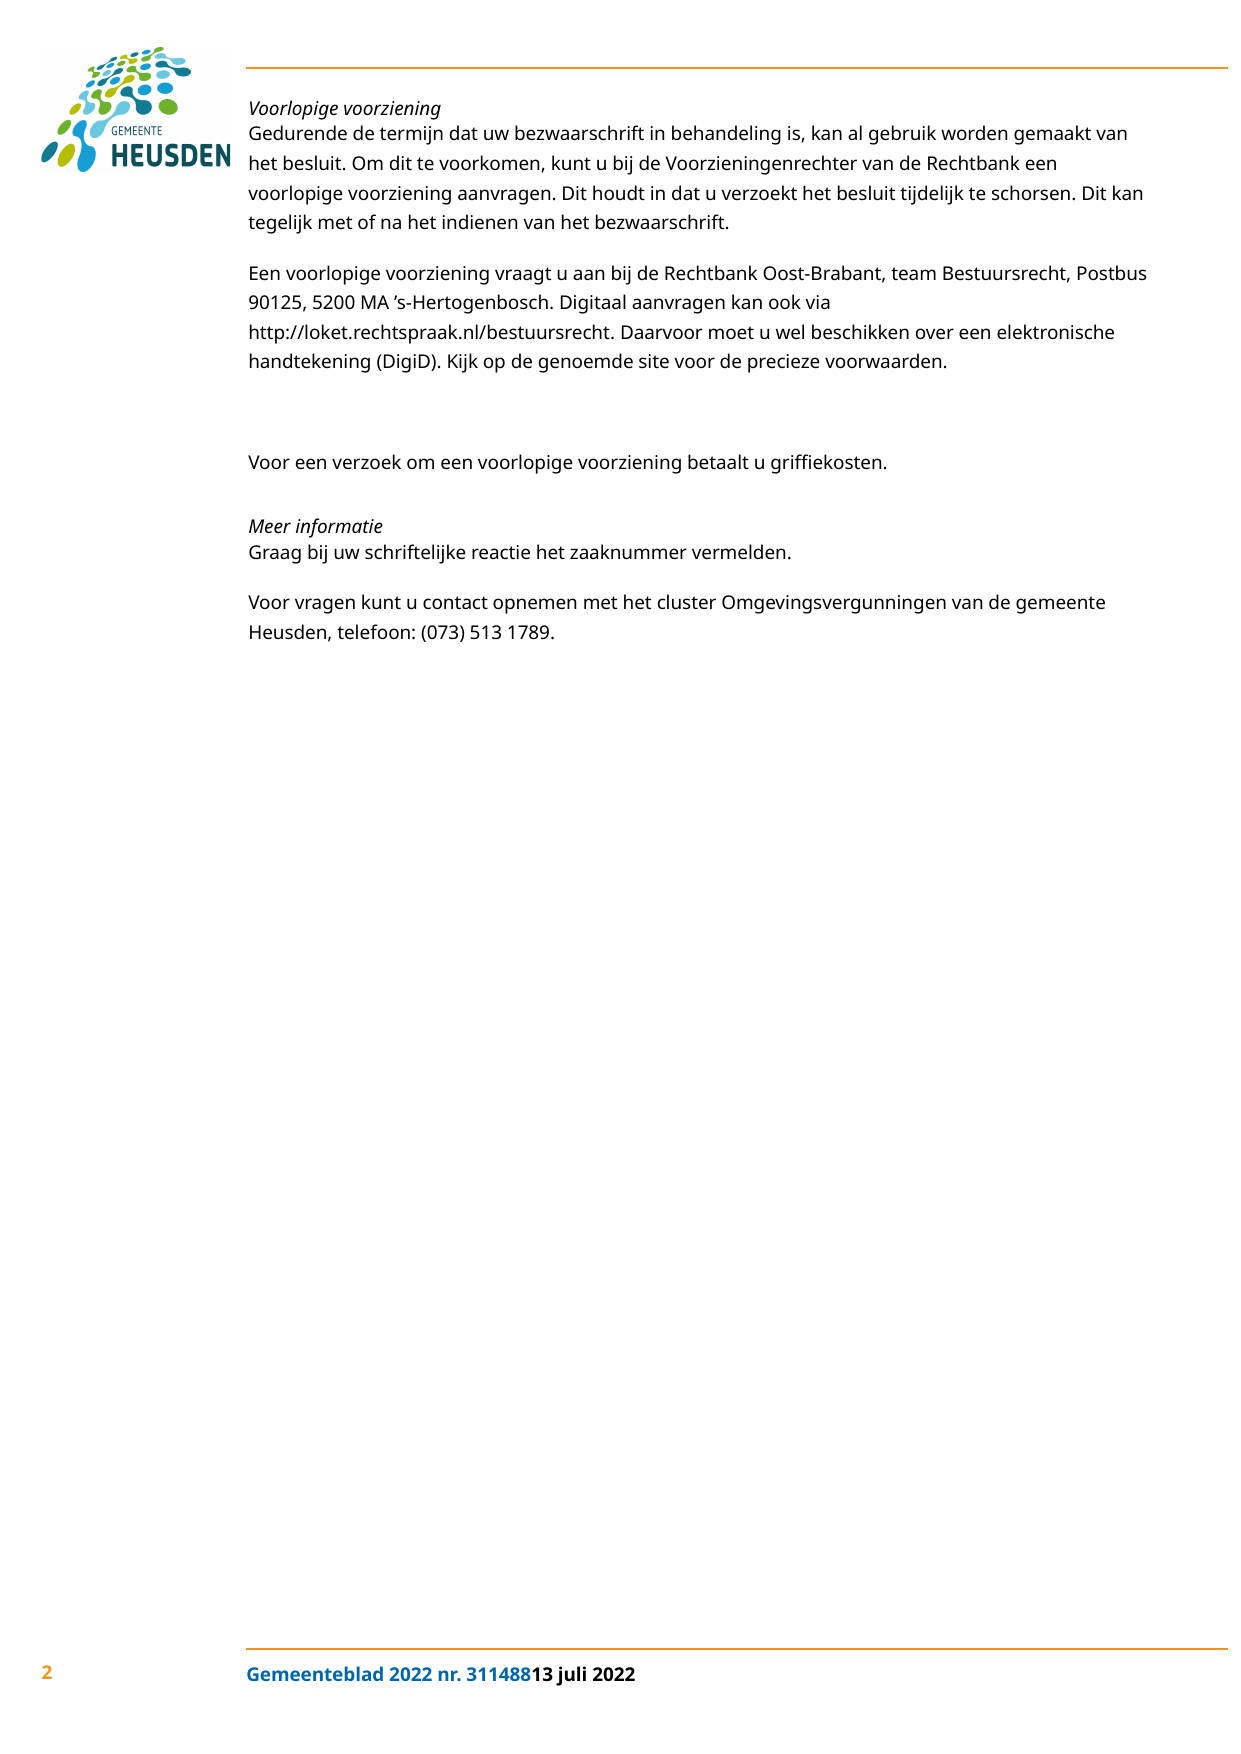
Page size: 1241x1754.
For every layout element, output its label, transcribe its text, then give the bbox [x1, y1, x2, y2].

picture [41, 47, 231, 172]
text Voorlopige voorziening [248, 95, 1152, 121]
text Meer informatie [248, 513, 1152, 539]
text Voor een verzoek om een voorlopige voorziening betaalt u griffiekosten. [248, 449, 1152, 475]
text Voor vragen kunt u contact opnemen met het cluster Omgevingsvergunningen van de gemeente Heusden, telefoon: (073) 513 1789. [248, 589, 1152, 645]
text Gedurende de termijn dat uw bezwaarschrift in behandeling is, kan al gebruik worden gemaakt van het besluit. Om dit te voorkomen, kunt u bij de Voorzieningenrechter van de Rechtbank een voorlopige voorziening aanvragen. Dit houdt in dat u verzoekt het besluit tijdelijk te schorsen. Dit kan tegelijk met of na het indienen van het bezwaarschrift. [248, 121, 1152, 235]
text Een voorlopige voorziening vraagt u aan bij de Rechtbank Oost-Brabant, team Bestuursrecht, Postbus 90125, 5200 MA ’s-Hertogenbosch. Digitaal aanvragen kan ook via http://loket.rechtspraak.nl/bestuursrecht. Daarvoor moet u wel beschikken over een elektronische handtekening (DigiD). Kijk op de genoemde site voor de precieze voorwaarden. [248, 260, 1152, 374]
text Graag bij uw schriftelijke reactie het zaaknummer vermelden. [248, 539, 1152, 565]
